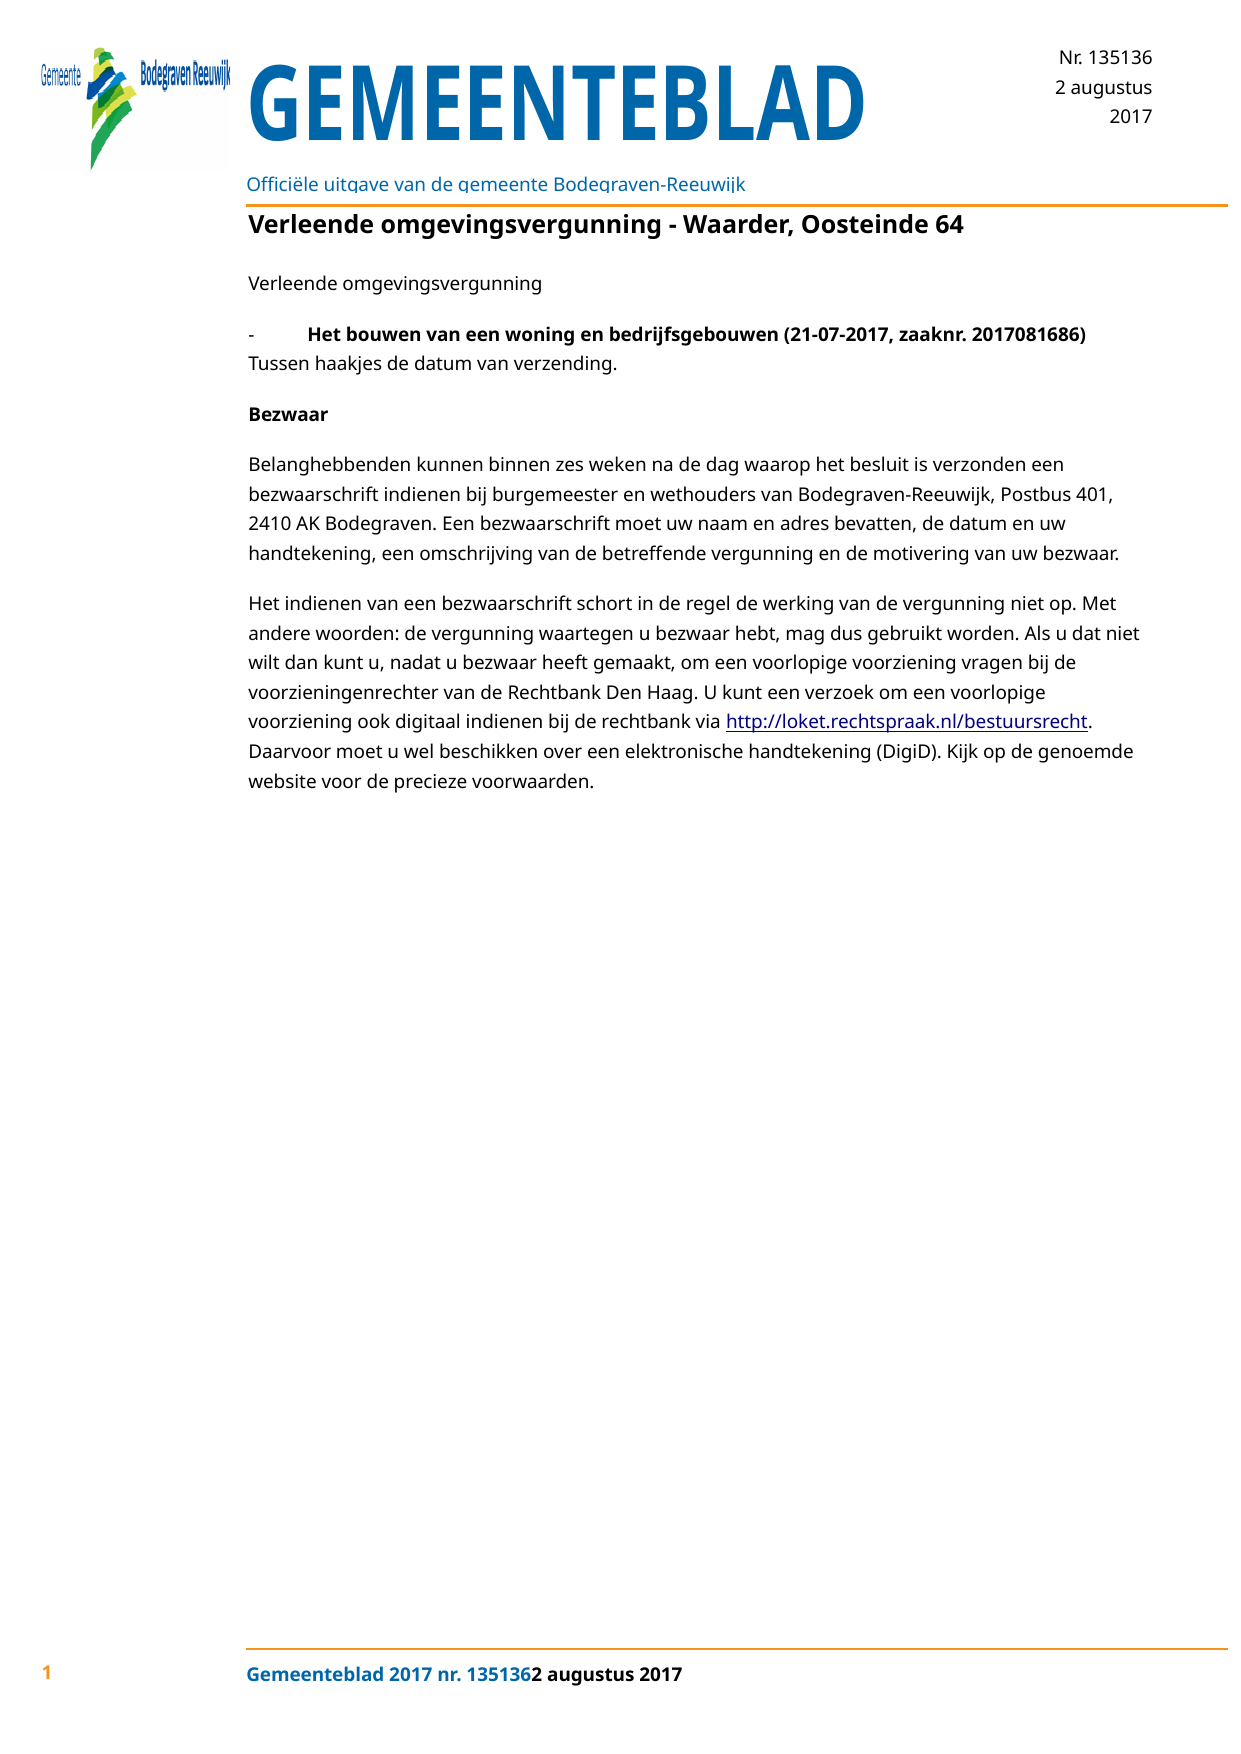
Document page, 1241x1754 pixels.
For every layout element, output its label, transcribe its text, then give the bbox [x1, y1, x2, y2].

text Bezwaar [248, 401, 1152, 426]
text Tussen haakjes de datum van verzending. [248, 350, 1152, 376]
text Verleende omgevingsvergunning - Waarder, Oosteinde 64 [248, 207, 1152, 241]
text Verleende omgevingsvergunning [248, 270, 1152, 296]
picture [41, 47, 231, 172]
text Belanghebbenden kunnen binnen zes weken na de dag waarop het besluit is verzonden een bezwaarschrift indienen bij burgemeester en wethouders van Bodegraven-Reeuwijk, Postbus 401, 2410 AK Bodegraven. Een bezwaarschrift moet uw naam en adres bevatten, de datum en uw handtekening, een omschrijving van de betreffende vergunning en de motivering van uw bezwaar. [248, 451, 1152, 566]
list Het bouwen van een woning en bedrijfsgebouwen (21-07-2017, zaaknr. 2017081686) [248, 321, 1152, 346]
text Het indienen van een bezwaarschrift schort in de regel de werking van de vergunning niet op. Met andere woorden: de vergunning waartegen u bezwaar hebt, mag dus gebruikt worden. Als u dat niet wilt dan kunt u, nadat u bezwaar heeft gemaakt, om een voorlopige voorziening vragen bij de voorzieningenrechter van de Rechtbank Den Haag. U kunt een verzoek om een voorlopige voorziening ook digitaal indienen bij de rechtbank via http://loket.rechtspraak.nl/bestuursrecht. Daarvoor moet u wel beschikken over een elektronische handtekening (DigiD). Kijk op de genoemde website voor de precieze voorwaarden. [248, 590, 1152, 793]
